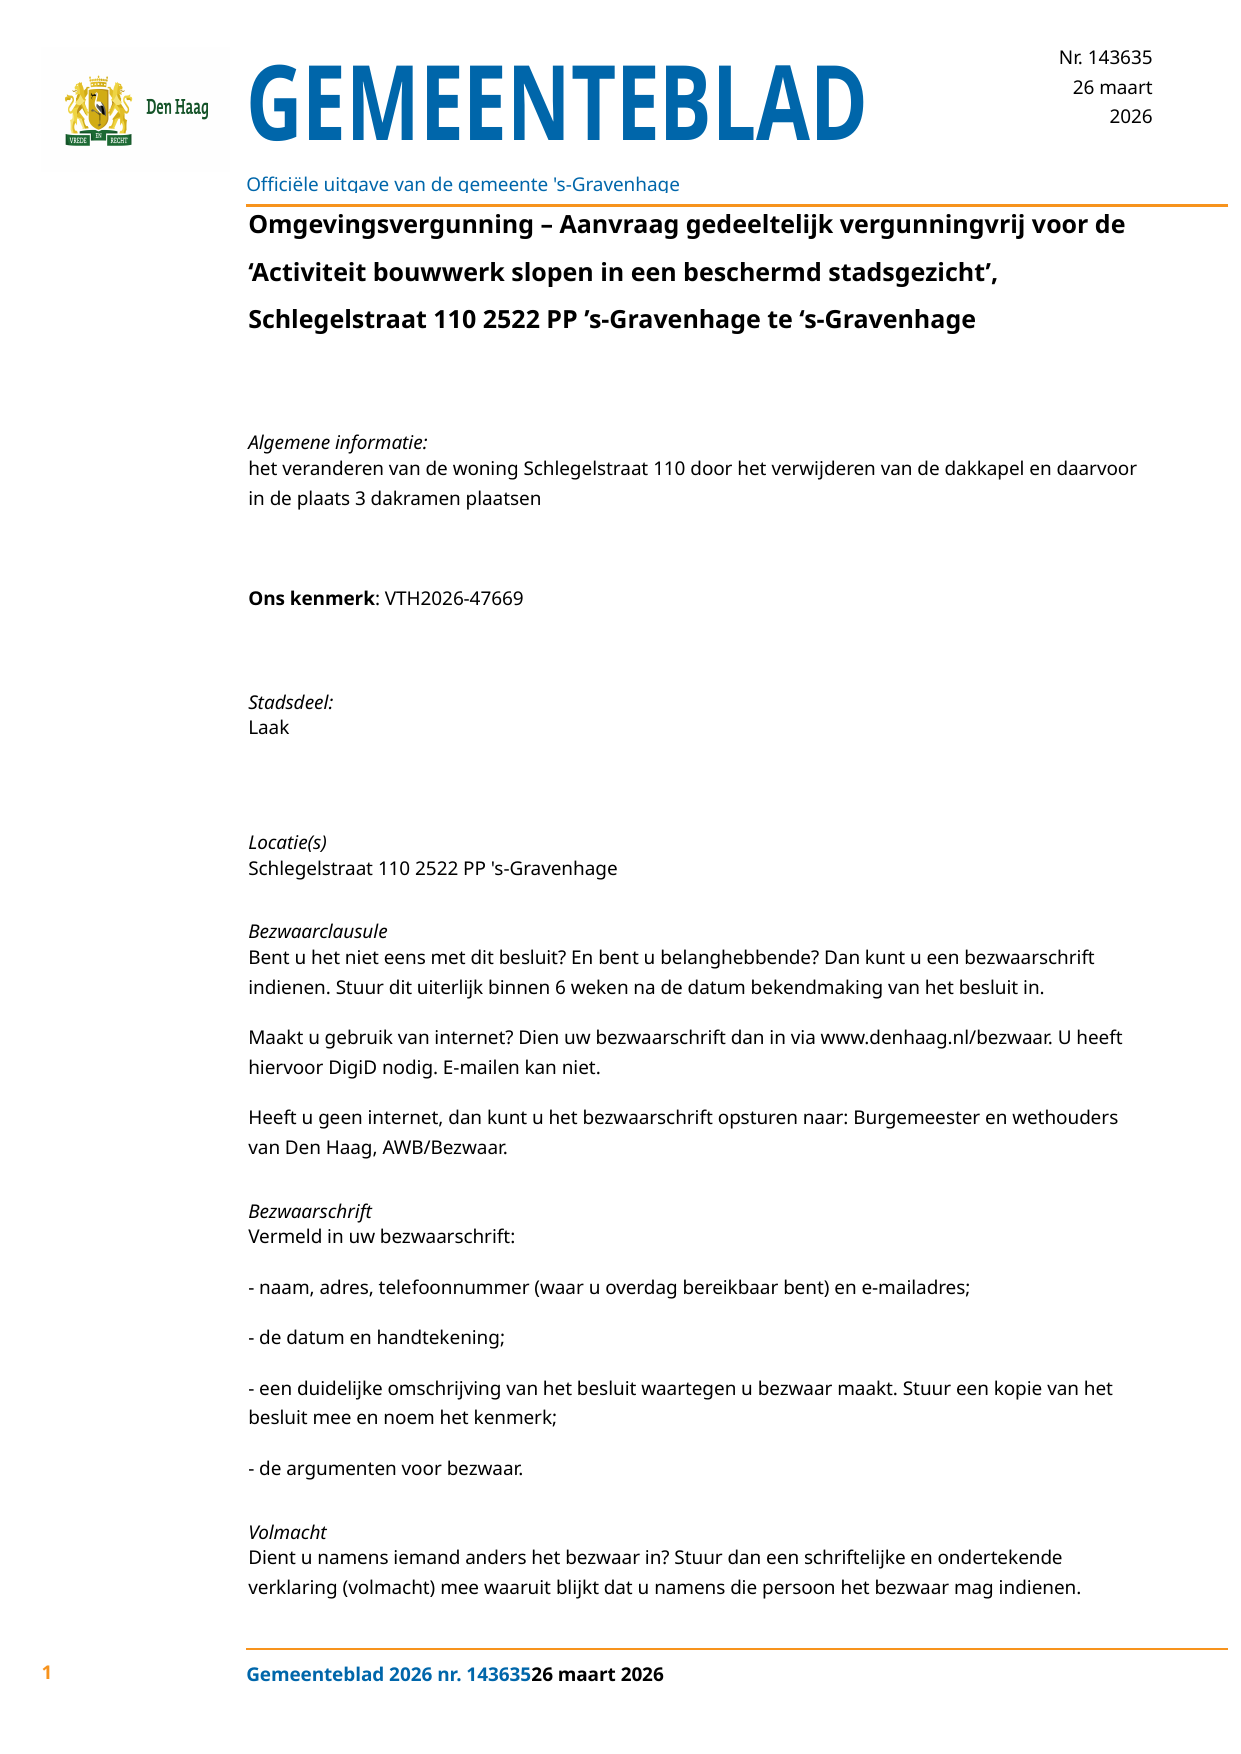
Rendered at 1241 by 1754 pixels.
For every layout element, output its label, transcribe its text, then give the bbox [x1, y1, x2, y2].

text Bezwaarschrift [248, 1198, 1152, 1224]
text Omgevingsvergunning – Aanvraag gedeeltelijk vergunningvrij voor de ‘Activiteit bouwwerk slopen in een beschermd stadsgezicht’, Schlegelstraat 110 2522 PP ’s-Gravenhage te ‘s-Gravenhage [248, 207, 1152, 336]
text Bent u het niet eens met dit besluit? En bent u belanghebbende? Dan kunt u een bezwaarschrift indienen. Stuur dit uiterlijk binnen 6 weken na de datum bekendmaking van het besluit in. [248, 944, 1152, 1000]
text Ons kenmerk: VTH2026-47669 [248, 586, 1152, 611]
text - naam, adres, telefoonnummer (waar u overdag bereikbaar bent) en e-mailadres; [248, 1274, 1152, 1300]
text Laak [248, 714, 1152, 740]
picture [41, 47, 231, 172]
text - de argumenten voor bezwaar. [248, 1455, 1152, 1481]
text Dient u namens iemand anders het bezwaar in? Stuur dan een schriftelijke en ondertekende verklaring (volmacht) mee waaruit blijkt dat u namens die persoon het bezwaar mag indienen. [248, 1544, 1152, 1600]
text Stadsdeel: [248, 689, 1152, 714]
text Vermeld in uw bezwaarschrift: [248, 1224, 1152, 1249]
text Locatie(s) [248, 829, 1152, 855]
text - een duidelijke omschrijving van het besluit waartegen u bezwaar maakt. Stuur een kopie van het besluit mee en noem het kenmerk; [248, 1375, 1152, 1430]
text - de datum en handtekening; [248, 1324, 1152, 1350]
text Schlegelstraat 110 2522 PP 's-Gravenhage [248, 855, 1152, 880]
text Bezwaarclausule [248, 919, 1152, 944]
text Maakt u gebruik van internet? Dien uw bezwaarschrift dan in via www.denhaag.nl/bezwaar. U heeft hiervoor DigiD nodig. E-mailen kan niet. [248, 1024, 1152, 1080]
text Heeft u geen internet, dan kunt u het bezwaarschrift opsturen naar: Burgemeester en wethouders van Den Haag, AWB/Bezwaar. [248, 1104, 1152, 1160]
text het veranderen van de woning Schlegelstraat 110 door het verwijderen van de dakkapel en daarvoor in de plaats 3 dakramen plaatsen [248, 455, 1152, 511]
text Volmacht [248, 1519, 1152, 1544]
text Algemene informatie: [248, 429, 1152, 455]
